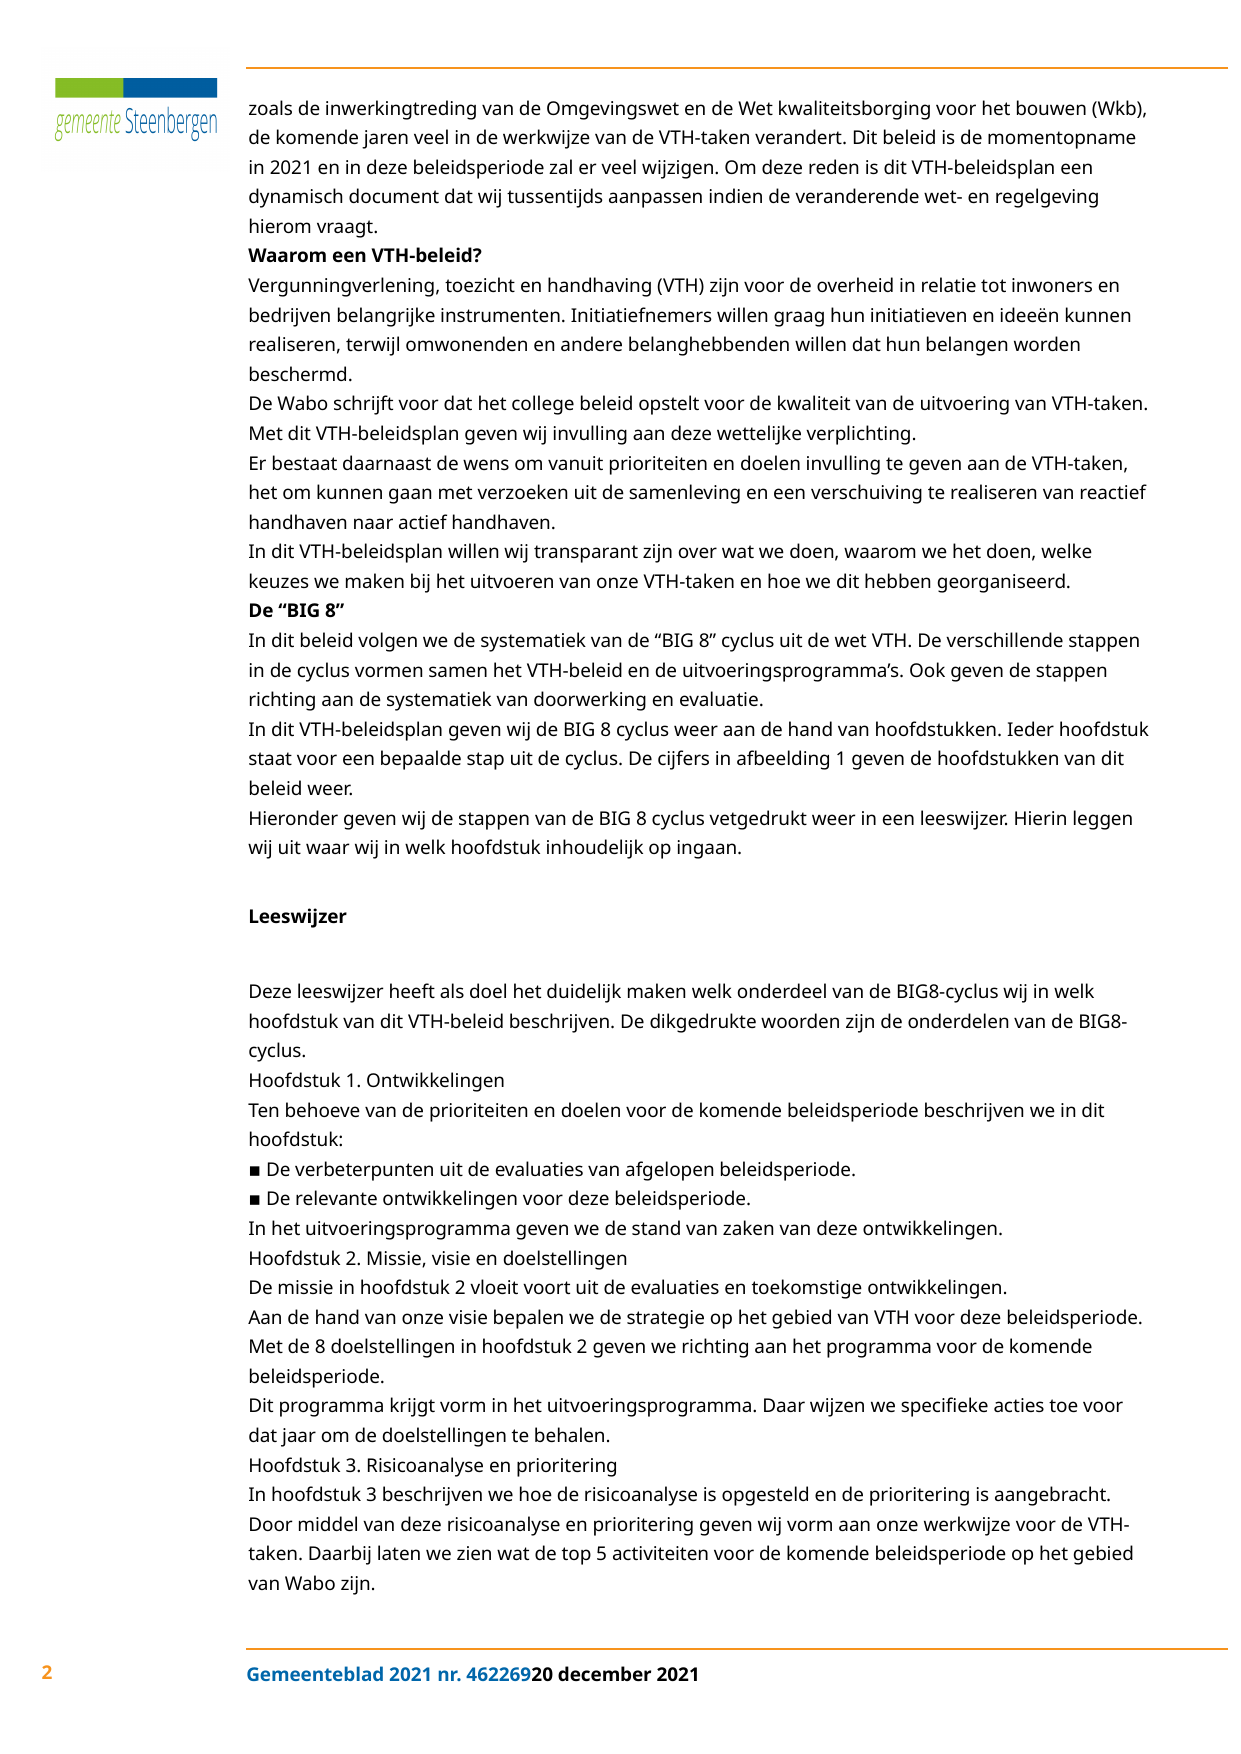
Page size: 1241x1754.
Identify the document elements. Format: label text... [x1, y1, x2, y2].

text In hoofdstuk 3 beschrijven we hoe de risicoanalyse is opgesteld en de prioritering is aangebracht. [248, 1481, 1152, 1507]
text Vergunningverlening, toezicht en handhaving (VTH) zijn voor de overheid in relatie tot inwoners en bedrijven belangrijke instrumenten. Initiatiefnemers willen graag hun initiatieven en ideeën kunnen realiseren, terwijl omwonenden en andere belanghebbenden willen dat hun belangen worden beschermd. [248, 272, 1152, 387]
text Er bestaat daarnaast de wens om vanuit prioriteiten en doelen invulling te geven aan de VTH-taken, het om kunnen gaan met verzoeken uit de samenleving en een verschuiving te realiseren van reactief handhaven naar actief handhaven. [248, 450, 1152, 535]
text In dit VTH-beleidsplan willen wij transparant zijn over wat we doen, waarom we het doen, welke keuzes we maken bij het uitvoeren van onze VTH-taken en hoe we dit hebben georganiseerd. [248, 538, 1152, 594]
text In dit VTH-beleidsplan geven wij de BIG 8 cyclus weer aan de hand van hoofdstukken. Ieder hoofdstuk staat voor een bepaalde stap uit de cyclus. De cijfers in afbeelding 1 geven de hoofdstukken van dit beleid weer. [248, 716, 1152, 801]
text Door middel van deze risicoanalyse en prioritering geven wij vorm aan onze werkwijze voor de VTH-taken. Daarbij laten we zien wat de top 5 activiteiten voor de komende beleidsperiode op het gebied van Wabo zijn. [248, 1511, 1152, 1596]
text In het uitvoeringsprogramma geven we de stand van zaken van deze ontwikkelingen. [248, 1215, 1152, 1241]
text In dit beleid volgen we de systematiek van de “BIG 8” cyclus uit de wet VTH. De verschillende stappen in de cyclus vormen samen het VTH-beleid en de uitvoeringsprogramma’s. Ook geven de stappen richting aan de systematiek van doorwerking en evaluatie. [248, 627, 1152, 712]
text De missie in hoofdstuk 2 vloeit voort uit de evaluaties en toekomstige ontwikkelingen. [248, 1274, 1152, 1300]
text De “BIG 8” [248, 598, 1152, 623]
text Hoofdstuk 1. Ontwikkelingen [248, 1067, 1152, 1093]
text ▪ De verbeterpunten uit de evaluaties van afgelopen beleidsperiode. [248, 1156, 1152, 1182]
text Dit programma krijgt vorm in het uitvoeringsprogramma. Daar wijzen we specifieke acties toe voor dat jaar om de doelstellingen te behalen. [248, 1393, 1152, 1448]
text zoals de inwerkingtreding van de Omgevingswet en de Wet kwaliteitsborging voor het bouwen (Wkb), de komende jaren veel in de werkwijze van de VTH-taken verandert. Dit beleid is de momentopname in 2021 en in deze beleidsperiode zal er veel wijzigen. Om deze reden is dit VTH-beleidsplan een dynamisch document dat wij tussentijds aanpassen indien de veranderende wet- en regelgeving hierom vraagt. [248, 95, 1152, 239]
text Met de 8 doelstellingen in hoofdstuk 2 geven we richting aan het programma voor de komende beleidsperiode. [248, 1333, 1152, 1389]
text Aan de hand van onze visie bepalen we de strategie op het gebied van VTH voor deze beleidsperiode. [248, 1304, 1152, 1330]
text Hoofdstuk 3. Risicoanalyse en prioritering [248, 1452, 1152, 1478]
text De Wabo schrijft voor dat het college beleid opstelt voor de kwaliteit van de uitvoering van VTH-taken. Met dit VTH-beleidsplan geven wij invulling aan deze wettelijke verplichting. [248, 391, 1152, 446]
text Hieronder geven wij de stappen van de BIG 8 cyclus vetgedrukt weer in een leeswijzer. Hierin leggen wij uit waar wij in welk hoofdstuk inhoudelijk op ingaan. [248, 805, 1152, 860]
text Hoofdstuk 2. Missie, visie en doelstellingen [248, 1245, 1152, 1271]
text Ten behoeve van de prioriteiten en doelen voor de komende beleidsperiode beschrijven we in dit hoofdstuk: [248, 1097, 1152, 1152]
text Leeswijzer [248, 901, 1152, 929]
text Waarom een VTH-beleid? [248, 243, 1152, 268]
picture [41, 47, 231, 172]
text Deze leeswijzer heeft als doel het duidelijk maken welk onderdeel van de BIG8-cyclus wij in welk hoofdstuk van dit VTH-beleid beschrijven. De dikgedrukte woorden zijn de onderdelen van de BIG8-cyclus. [248, 978, 1152, 1063]
text ▪ De relevante ontwikkelingen voor deze beleidsperiode. [248, 1186, 1152, 1211]
